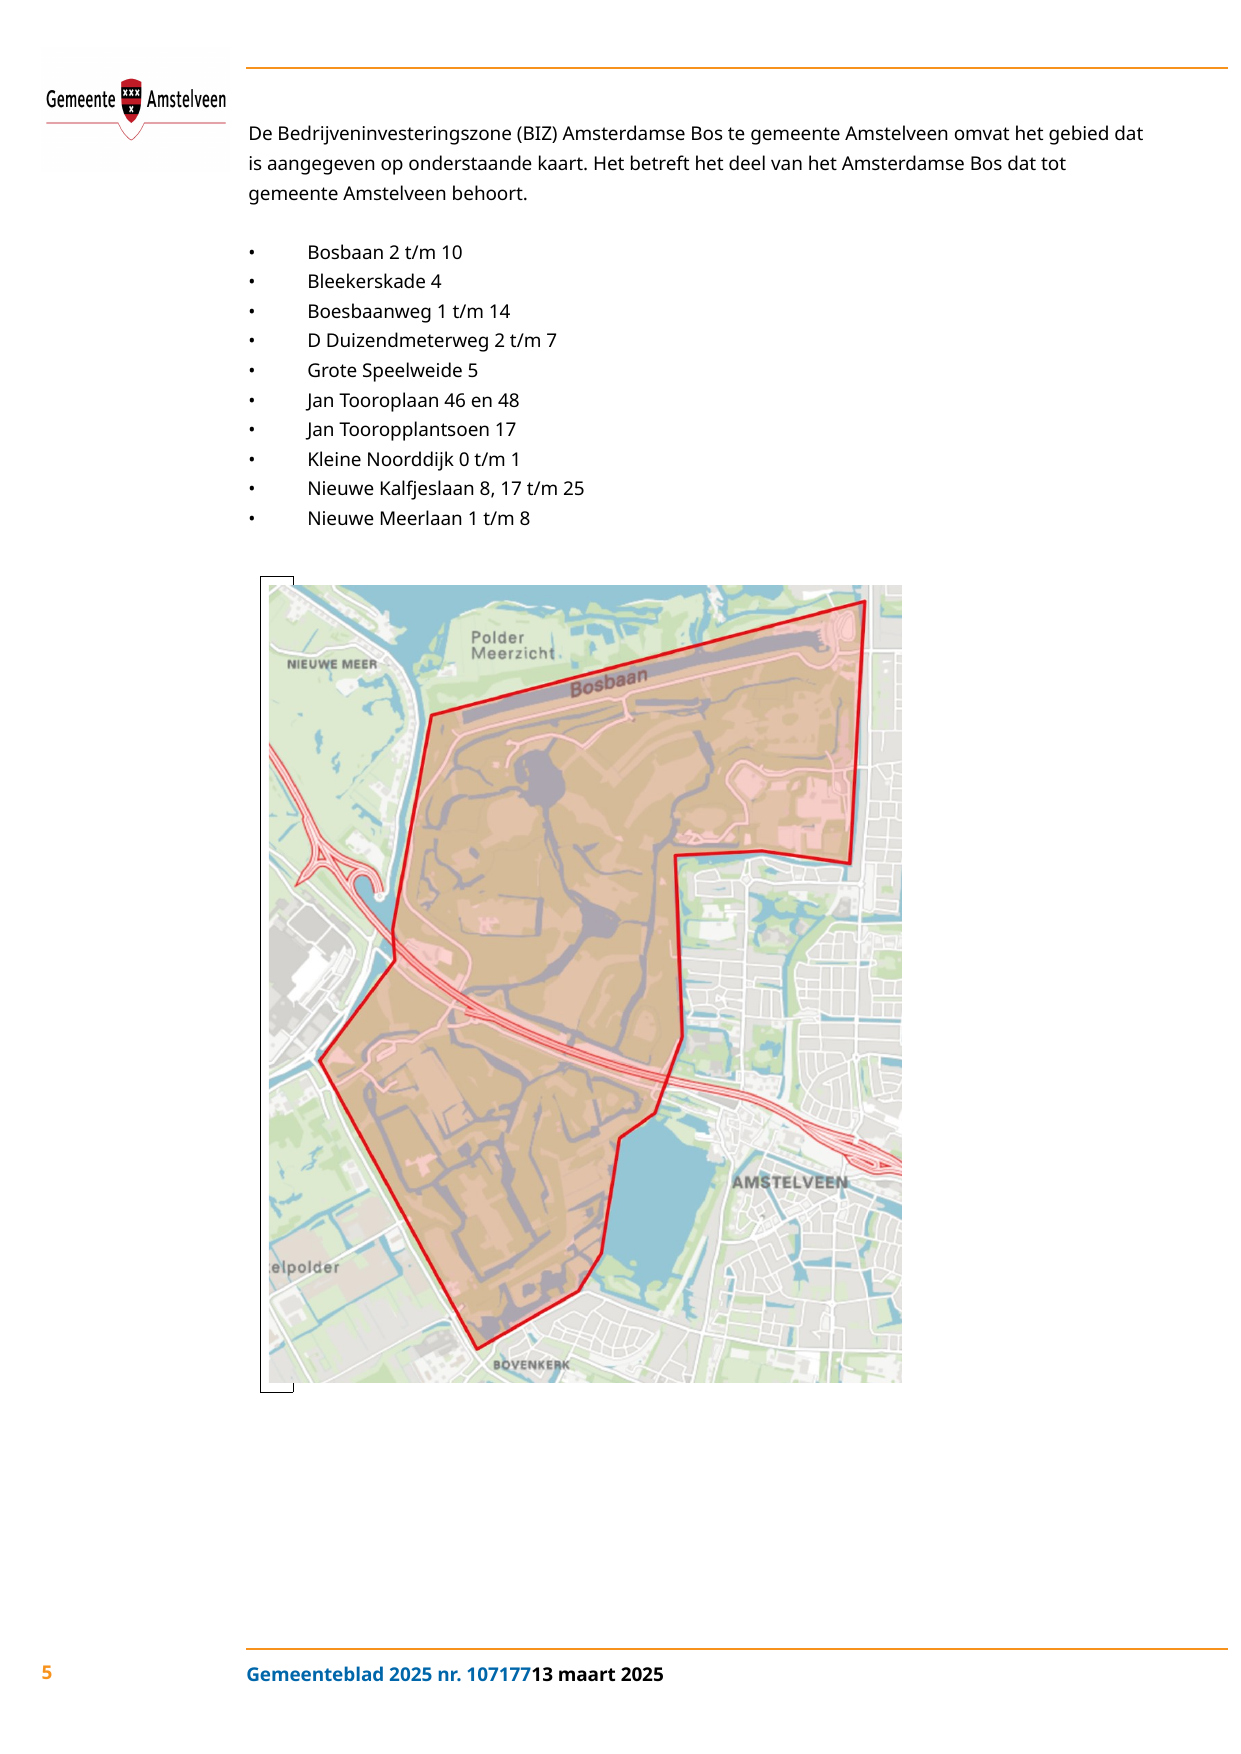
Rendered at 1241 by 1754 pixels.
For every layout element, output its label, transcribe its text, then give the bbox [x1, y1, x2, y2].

text De Bedrijveninvesteringszone (BIZ) Amsterdamse Bos te gemeente Amstelveen omvat het gebied dat is aangegeven op onderstaande kaart. Het betreft het deel van het Amsterdamse Bos dat tot gemeente Amstelveen behoort. [248, 121, 1152, 206]
list Nieuwe Kalfjeslaan 8, 17 t/m 25 [248, 476, 1152, 501]
picture [268, 585, 902, 1383]
list Kleine Noorddijk 0 t/m 1 [248, 446, 1152, 472]
list Bleekerskade 4 [248, 268, 1152, 294]
list Jan Tooropplantsoen 17 [248, 416, 1152, 442]
list D Duizendmeterweg 2 t/m 7 [248, 328, 1152, 353]
list Bosbaan 2 t/m 10 [248, 239, 1152, 265]
list Boesbaanweg 1 t/m 14 [248, 298, 1152, 324]
list Nieuwe Meerlaan 1 t/m 8 [248, 505, 1152, 531]
list Grote Speelweide 5 [248, 357, 1152, 383]
picture [41, 47, 231, 172]
list Jan Tooroplaan 46 en 48 [248, 387, 1152, 413]
